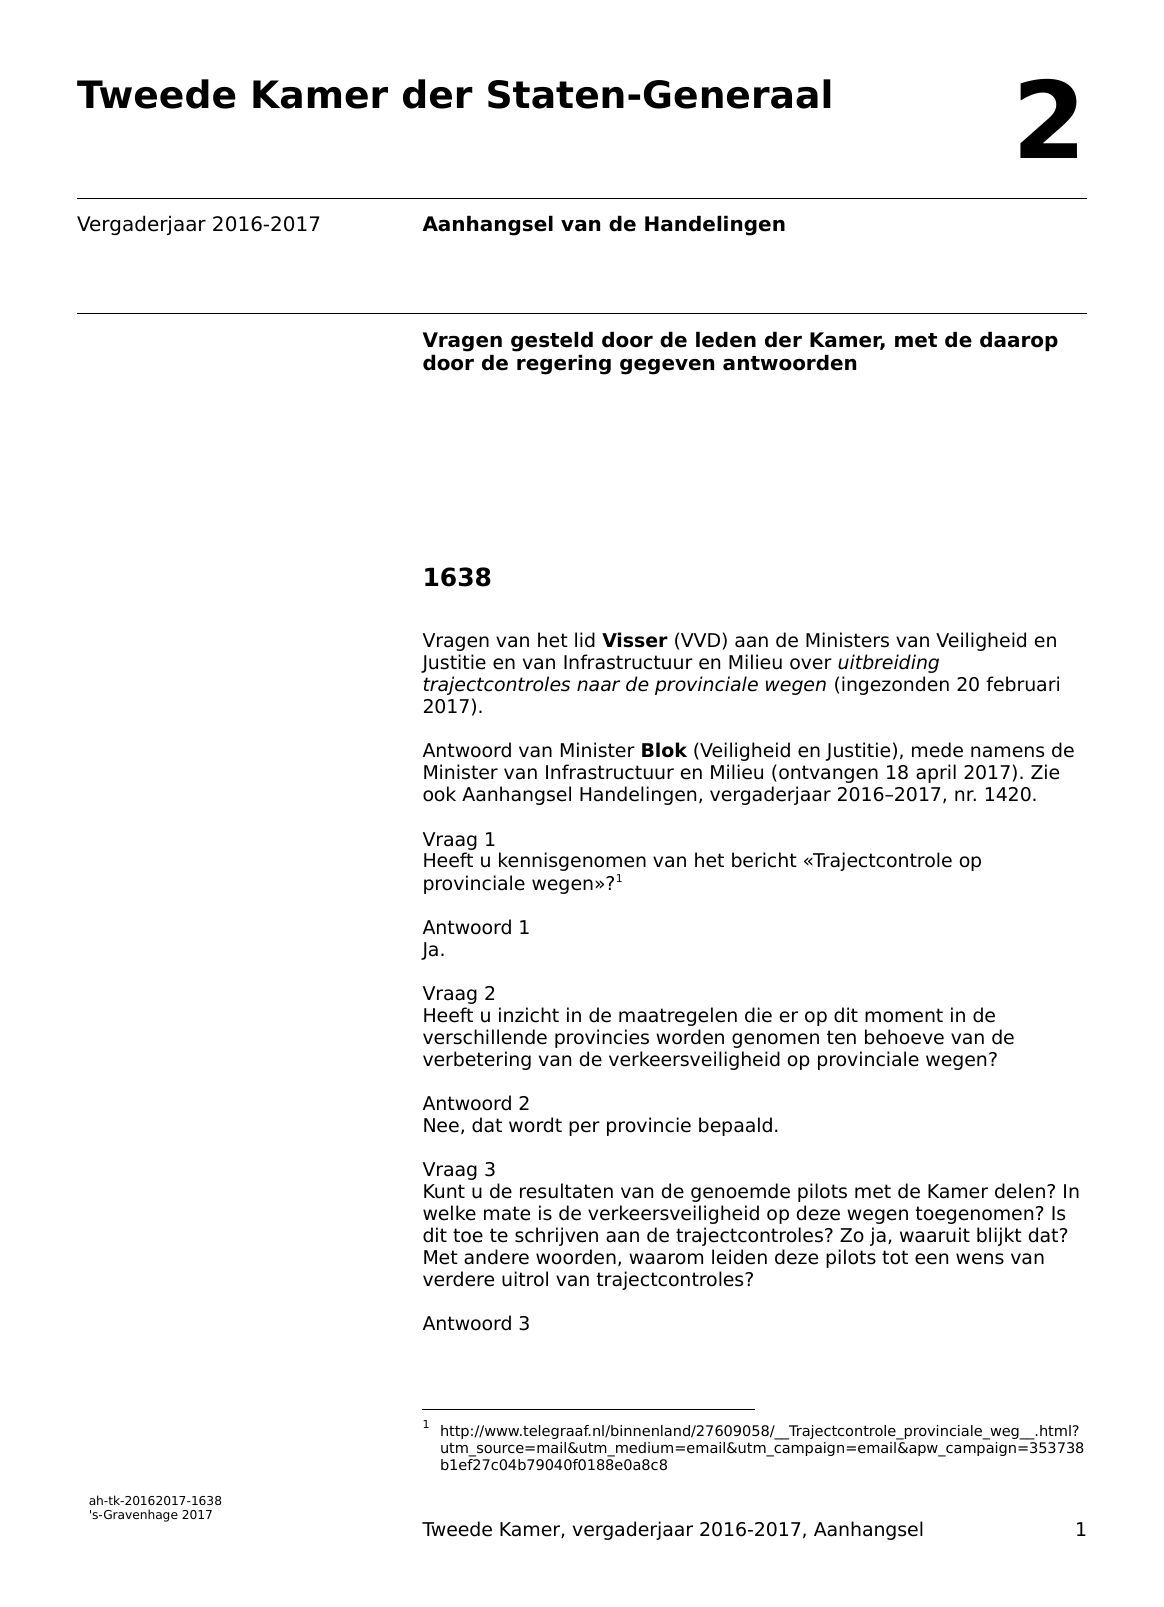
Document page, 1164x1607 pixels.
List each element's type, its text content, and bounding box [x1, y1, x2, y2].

text Heeft u kennisgenomen van het bericht «Trajectcontrole op provinciale wegen»? [422, 850, 1087, 894]
table_header Tweede Kamer der Staten-Generaal [77, 59, 886, 198]
table_cell Vergaderjaar 2016-2017 [77, 199, 422, 313]
table_cell Aanhangsel van de Handelingen [422, 199, 1087, 313]
text Heeft u inzicht in de maatregelen die er op dit moment in de verschillende provincies worden genomen ten behoeve van de verbetering van de verkeersveiligheid op provinciale wegen? [422, 1005, 1087, 1071]
text Vraag 1 [422, 828, 1087, 850]
text Kunt u de resultaten van de genoemde pilots met de Kamer delen? In welke mate is de verkeersveiligheid op deze wegen toegenomen? Is dit toe te schrijven aan de trajectcontroles? Zo ja, waaruit blijkt dat? Met andere woorden, waarom leiden deze pilots tot een wens van verdere uitrol van trajectcontroles? [422, 1181, 1087, 1291]
text Antwoord 1 [422, 917, 1087, 938]
text http://www.telegraaf.nl/binnenland/27609058/__Trajectcontrole_provinciale_weg__.html?utm_source=mail&utm_medium=email&utm_campaign=email&apw_campaign=353738b1ef27c04b79040f0188e0a8c8 [422, 1418, 1087, 1474]
table_cell [77, 314, 422, 375]
text Antwoord van Minister Blok (Veiligheid en Justitie), mede namens de Minister van Infrastructuur en Milieu (ontvangen 18 april 2017). Zie ook Aanhangsel Handelingen, vergaderjaar 2016–2017, nr. 1420. [422, 740, 1087, 806]
text Vraag 3 [422, 1159, 1087, 1181]
text ah-tk-20162017-1638 [88, 1494, 323, 1508]
text Antwoord 2 [422, 1093, 1087, 1115]
text Vragen van het lid Visser (VVD) aan de Ministers van Veiligheid en Justitie en van Infrastructuur en Milieu over uitbreiding trajectcontroles naar de provinciale wegen (ingezonden 20 februari 2017). [422, 630, 1087, 718]
text 1638 [422, 563, 1087, 592]
table_header 2 [886, 59, 1087, 198]
text Vraag 2 [422, 983, 1087, 1005]
text Ja. [422, 938, 1087, 961]
table_cell Vragen gesteld door de leden der Kamer, met de daarop door de regering gegeven antwoorden [422, 314, 1087, 375]
text 's-Gravenhage 2017 [88, 1508, 323, 1522]
text Nee, dat wordt per provincie bepaald. [422, 1115, 1087, 1137]
text Antwoord 3 [422, 1313, 1087, 1335]
